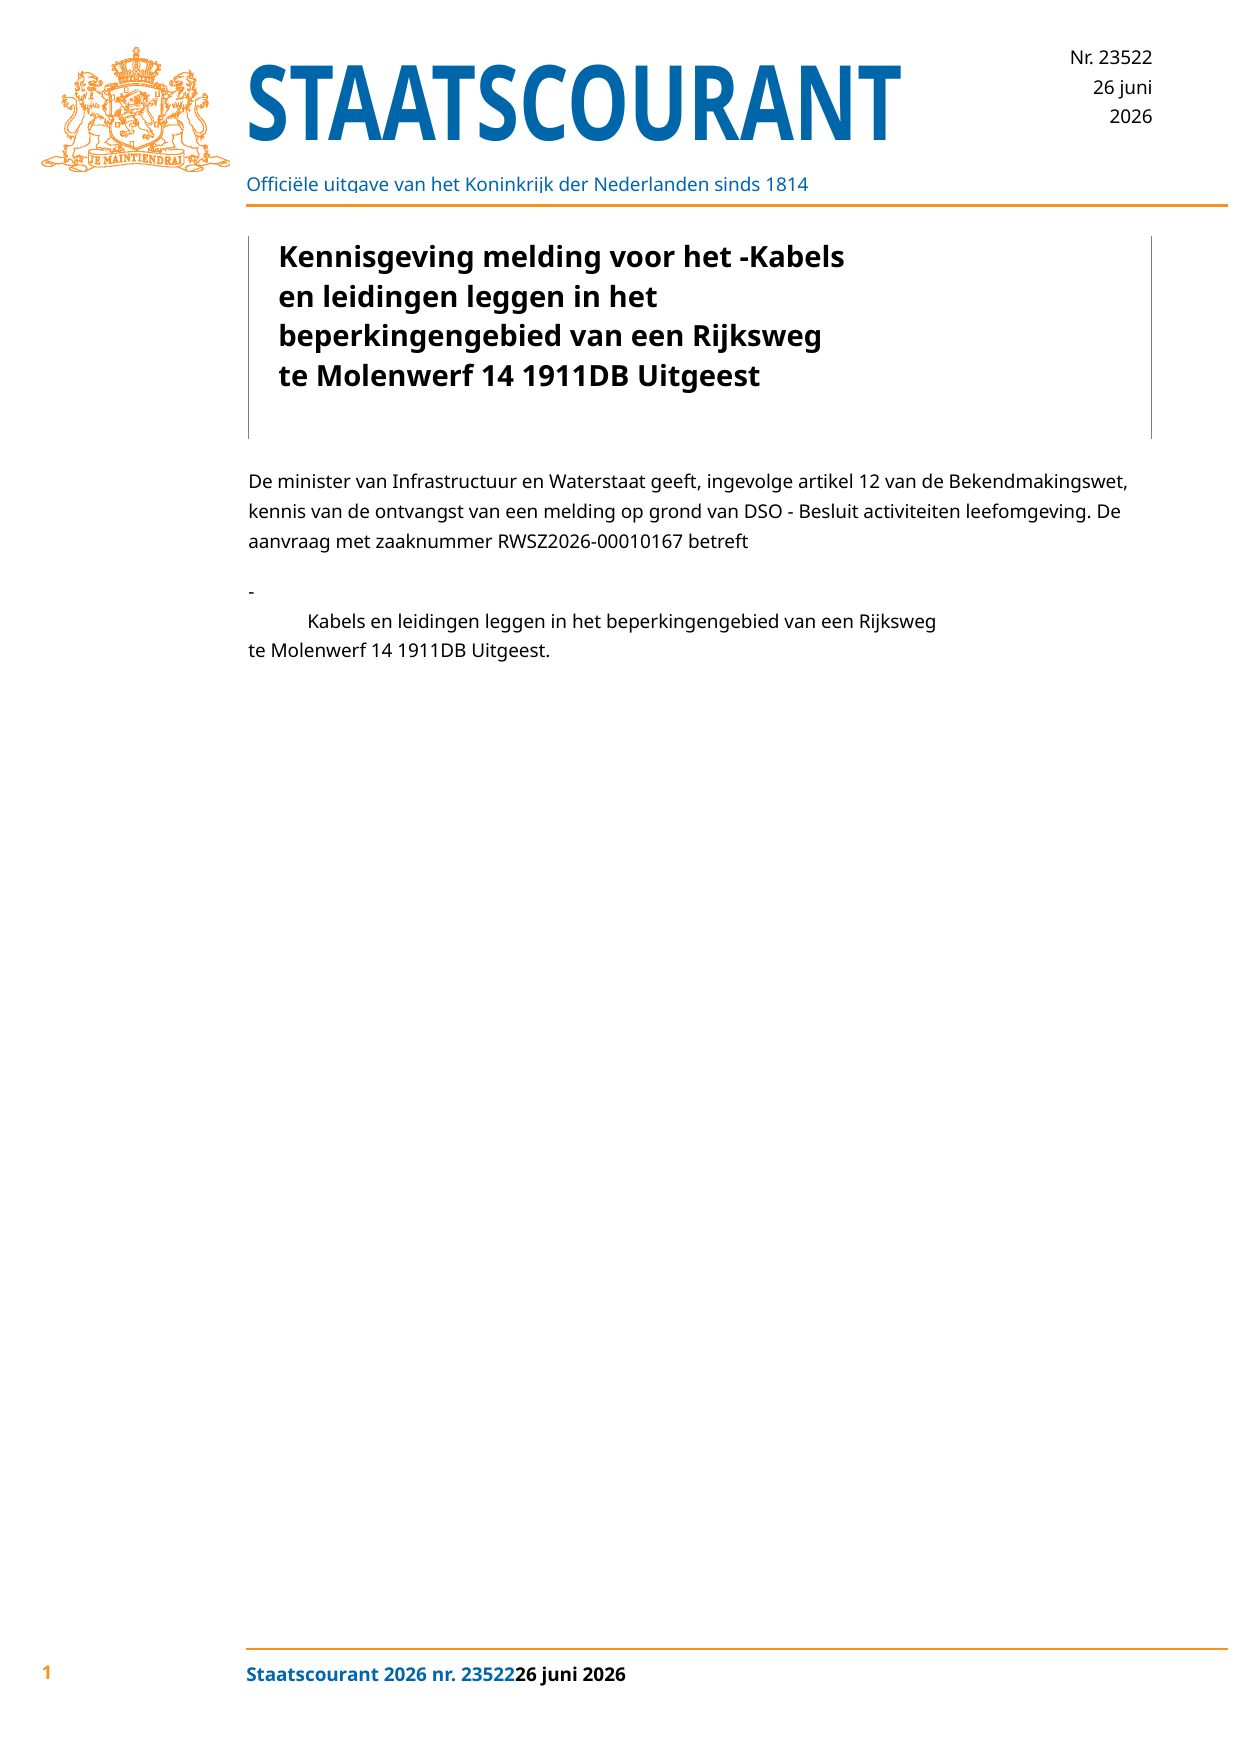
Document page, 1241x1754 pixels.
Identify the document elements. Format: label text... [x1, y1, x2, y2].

table_header [850, 236, 912, 413]
table_header [850, 414, 1151, 439]
text De minister van Infrastructuur en Waterstaat geeft, ingevolge artikel 12 van de Bekendmakingswet, kennis van de ontvangst van een melding op grond van DSO - Besluit activiteiten leefomgeving. De aanvraag met zaaknummer RWSZ2026-00010167 betreft [248, 469, 1152, 553]
table_header [1090, 236, 1151, 413]
table_header Kennisgeving melding voor het -Kabels en leidingen leggen in het beperkingengebied van een Rijksweg te Molenwerf 14 1911DB Uitgeest [249, 236, 850, 439]
text te Molenwerf 14 1911DB Uitgeest. [248, 637, 1152, 663]
picture [41, 47, 231, 172]
picture [912, 236, 1090, 414]
list Kabels en leidingen leggen in het beperkingengebied van een Rijksweg [248, 608, 1152, 633]
